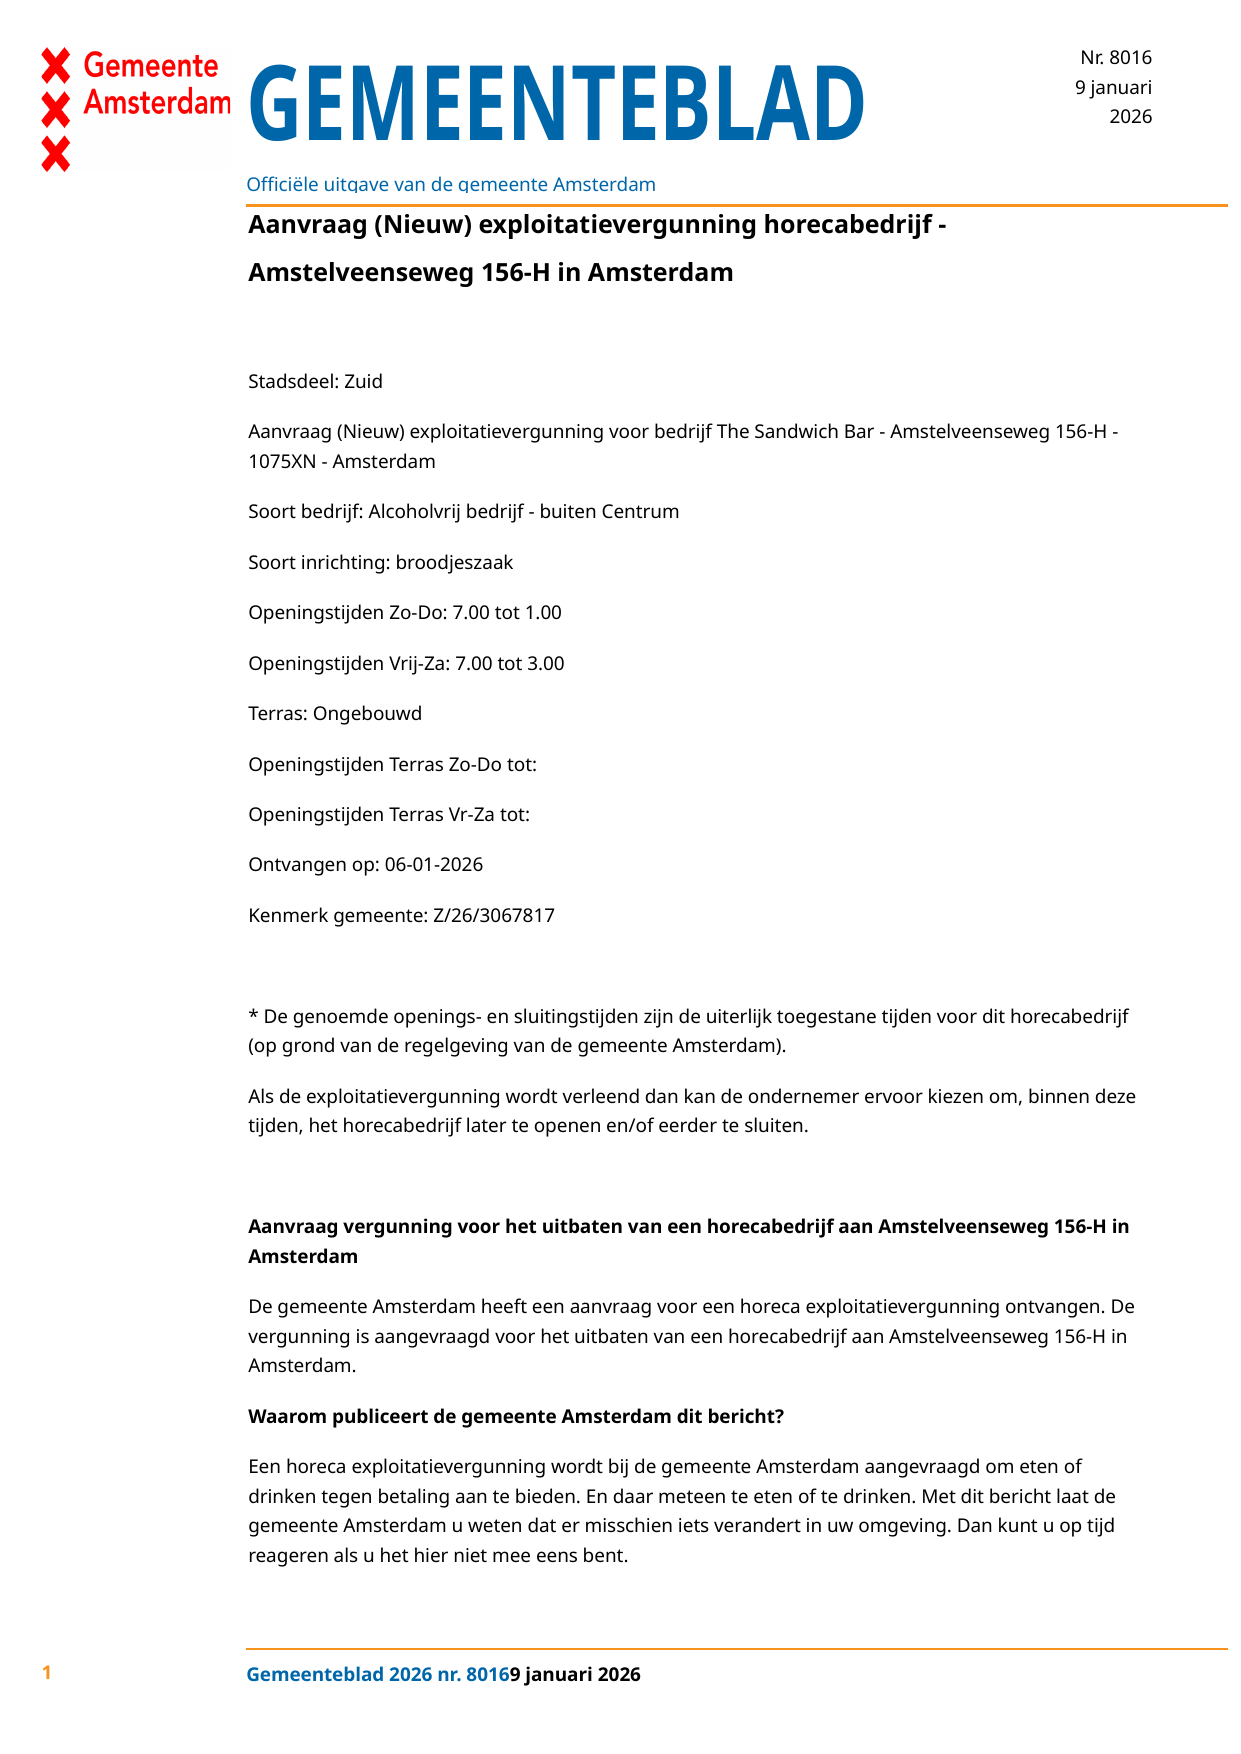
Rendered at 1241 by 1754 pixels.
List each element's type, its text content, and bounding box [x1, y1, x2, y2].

text Openingstijden Terras Vr-Za tot: [248, 801, 1152, 827]
text Openingstijden Vrij-Za: 7.00 tot 3.00 [248, 650, 1152, 676]
text Aanvraag (Nieuw) exploitatievergunning horecabedrijf - Amstelveenseweg 156-H in Amsterdam [248, 207, 1152, 288]
text Een horeca exploitatievergunning wordt bij de gemeente Amsterdam aangevraagd om eten of drinken tegen betaling aan te bieden. En daar meteen te eten of te drinken. Met dit bericht laat de gemeente Amsterdam u weten dat er misschien iets verandert in uw omgeving. Dan kunt u op tijd reageren als u het hier niet mee eens bent. [248, 1453, 1152, 1568]
text Als de exploitatievergunning wordt verleend dan kan de ondernemer ervoor kiezen om, binnen deze tijden, het horecabedrijf later te openen en/of eerder te sluiten. [248, 1083, 1152, 1138]
text Soort bedrijf: Alcoholvrij bedrijf - buiten Centrum [248, 499, 1152, 524]
text De gemeente Amsterdam heeft een aanvraag voor een horeca exploitatievergunning ontvangen. De vergunning is aangevraagd voor het uitbaten van een horecabedrijf aan Amstelveenseweg 156-H in Amsterdam. [248, 1293, 1152, 1378]
text Aanvraag (Nieuw) exploitatievergunning voor bedrijf The Sandwich Bar - Amstelveenseweg 156-H - 1075XN - Amsterdam [248, 419, 1152, 474]
text Stadsdeel: Zuid [248, 368, 1152, 394]
text Terras: Ongebouwd [248, 700, 1152, 726]
text Soort inrichting: broodjeszaak [248, 549, 1152, 575]
text Openingstijden Terras Zo-Do tot: [248, 751, 1152, 777]
text * De genoemde openings- en sluitingstijden zijn de uiterlijk toegestane tijden voor dit horecabedrijf (op grond van de regelgeving van de gemeente Amsterdam). [248, 1003, 1152, 1058]
text Openingstijden Zo-Do: 7.00 tot 1.00 [248, 599, 1152, 625]
text Waarom publiceert de gemeente Amsterdam dit bericht? [248, 1403, 1152, 1429]
text Aanvraag vergunning voor het uitbaten van een horecabedrijf aan Amstelveenseweg 156-H in Amsterdam [248, 1213, 1152, 1269]
picture [41, 47, 231, 172]
text Ontvangen op: 06-01-2026 [248, 852, 1152, 877]
text Kenmerk gemeente: Z/26/3067817 [248, 902, 1152, 928]
